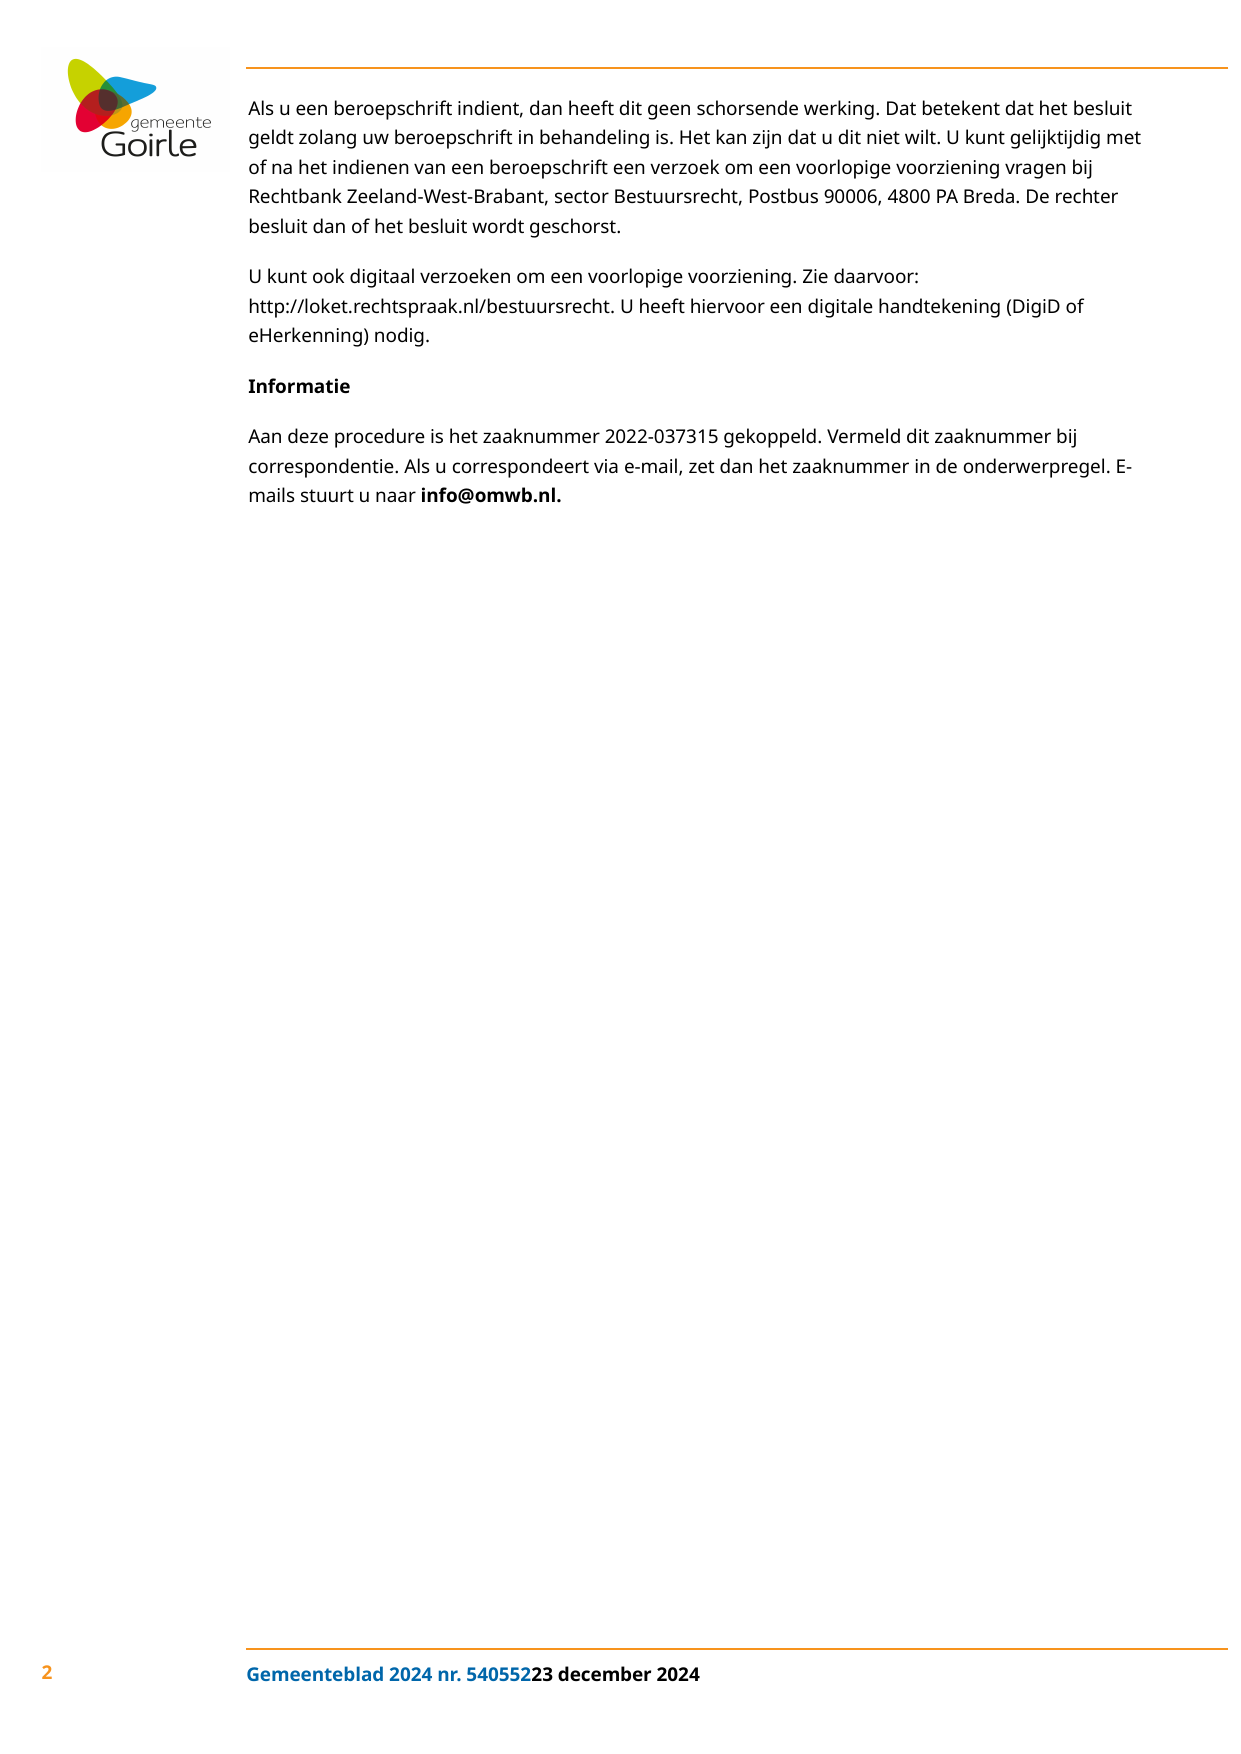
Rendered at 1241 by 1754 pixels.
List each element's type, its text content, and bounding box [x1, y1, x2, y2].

text U kunt ook digitaal verzoeken om een voorlopige voorziening. Zie daarvoor: http://loket.rechtspraak.nl/bestuursrecht. U heeft hiervoor een digitale handtekening (DigiD of eHerkenning) nodig. [248, 263, 1152, 348]
text Als u een beroepschrift indient, dan heeft dit geen schorsende werking. Dat betekent dat het besluit geldt zolang uw beroepschrift in behandeling is. Het kan zijn dat u dit niet wilt. U kunt gelijktijdig met of na het indienen van een beroepschrift een verzoek om een voorlopige voorziening vragen bij Rechtbank Zeeland-West-Brabant, sector Bestuursrecht, Postbus 90006, 4800 PA Breda. De rechter besluit dan of het besluit wordt geschorst. [248, 95, 1152, 239]
text Informatie [248, 373, 1152, 399]
text Aan deze procedure is het zaaknummer 2022-037315 gekoppeld. Vermeld dit zaaknummer bij correspondentie. Als u correspondeert via e-mail, zet dan het zaaknummer in de onderwerpregel. E-mails stuurt u naar info@omwb.nl. [248, 423, 1152, 508]
picture [41, 47, 231, 172]
